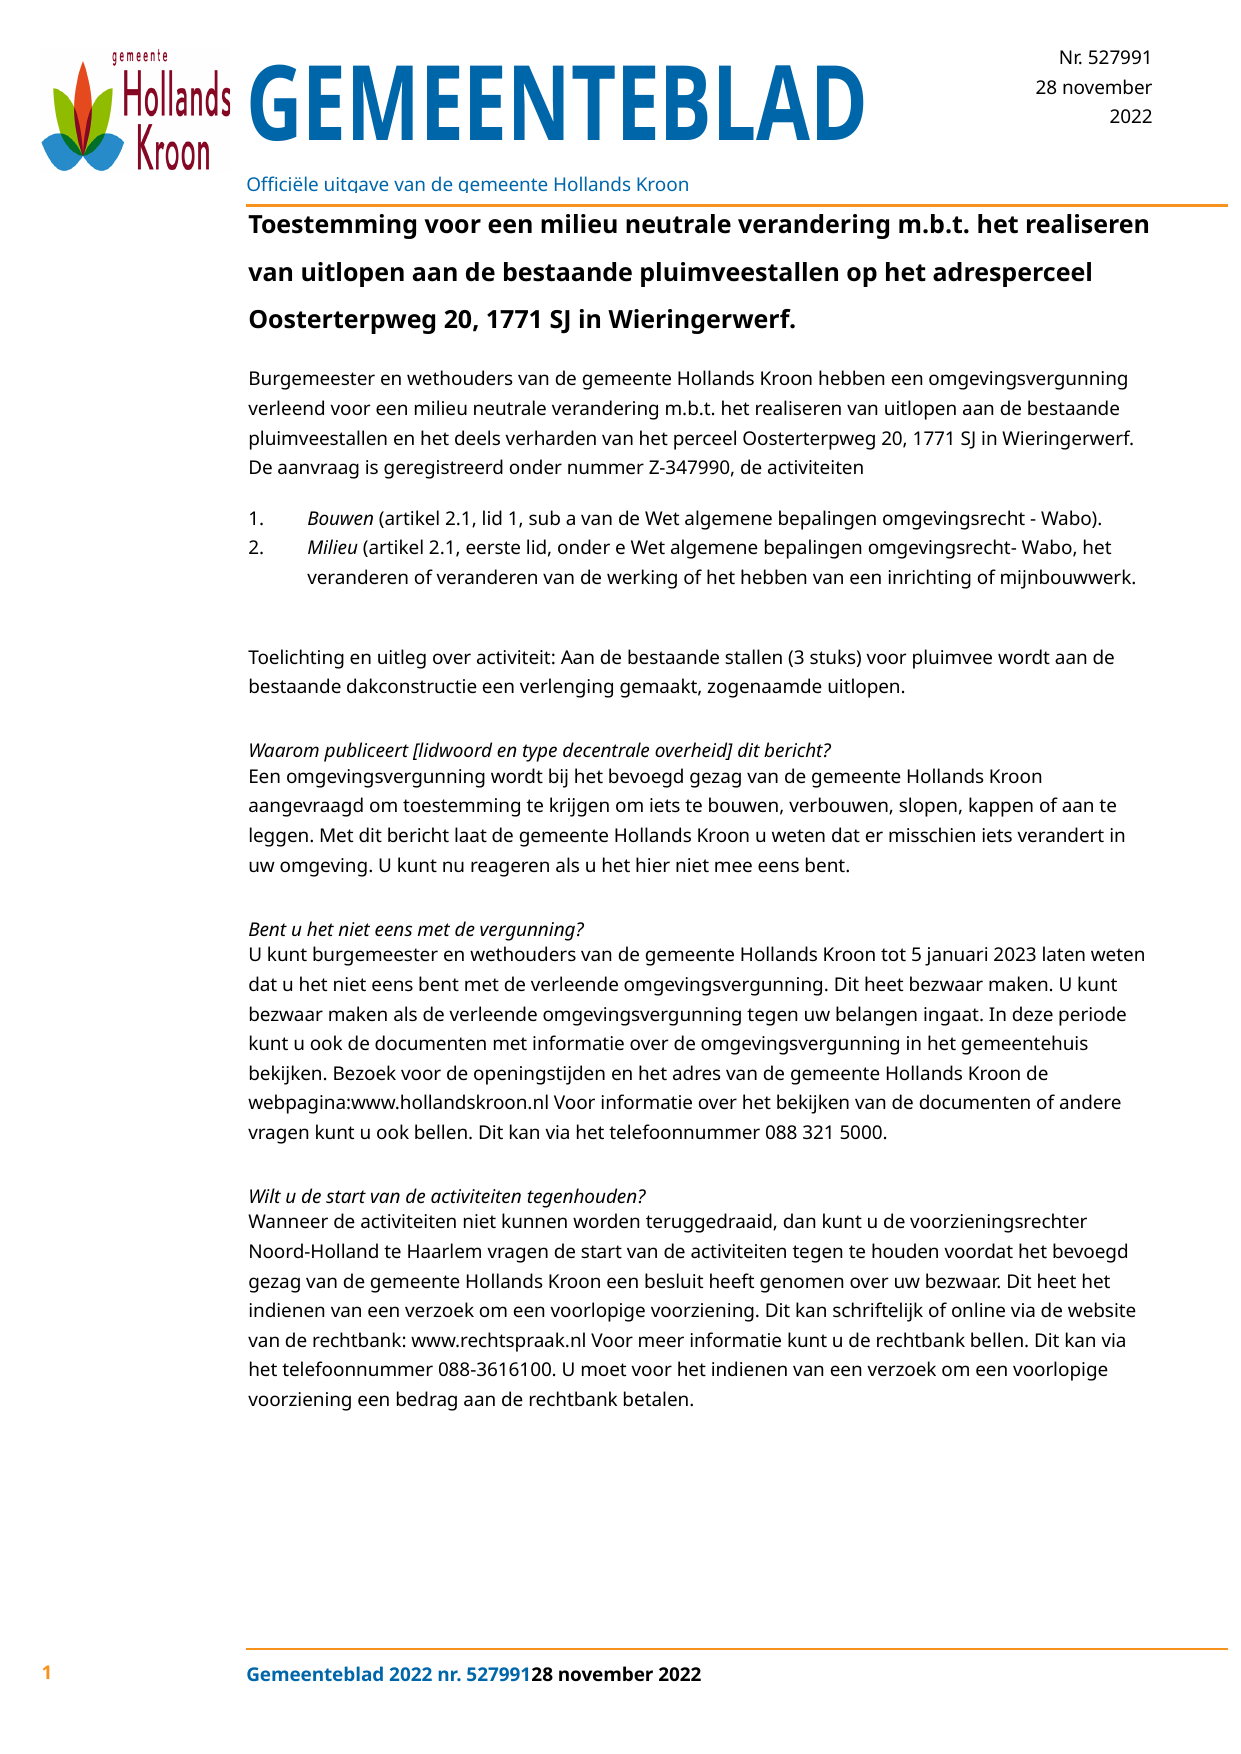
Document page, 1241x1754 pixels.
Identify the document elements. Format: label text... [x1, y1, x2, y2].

text Burgemeester en wethouders van de gemeente Hollands Kroon hebben een omgevingsvergunning verleend voor een milieu neutrale verandering m.b.t. het realiseren van uitlopen aan de bestaande pluimveestallen en het deels verharden van het perceel Oosterterpweg 20, 1771 SJ in Wieringerwerf. De aanvraag is geregistreerd onder nummer Z-347990, de activiteiten [248, 366, 1152, 480]
list Bouwen (artikel 2.1, lid 1, sub a van de Wet algemene bepalingen omgevingsrecht - Wabo). [248, 505, 1152, 530]
text Wilt u de start van de activiteiten tegenhouden? [248, 1183, 1152, 1209]
text Toestemming voor een milieu neutrale verandering m.b.t. het realiseren van uitlopen aan de bestaande pluimveestallen op het adresperceel Oosterterpweg 20, 1771 SJ in Wieringerwerf. [248, 207, 1152, 336]
text Waarom publiceert [lidwoord en type decentrale overheid] dit bericht? [248, 737, 1152, 763]
text Een omgevingsvergunning wordt bij het bevoegd gezag van de gemeente Hollands Kroon aangevraagd om toestemming te krijgen om iets te bouwen, verbouwen, slopen, kappen of aan te leggen. Met dit bericht laat de gemeente Hollands Kroon u weten dat er misschien iets verandert in uw omgeving. U kunt nu reageren als u het hier niet mee eens bent. [248, 763, 1152, 878]
text U kunt burgemeester en wethouders van de gemeente Hollands Kroon tot 5 januari 2023 laten weten dat u het niet eens bent met de verleende omgevingsvergunning. Dit heet bezwaar maken. U kunt bezwaar maken als de verleende omgevingsvergunning tegen uw belangen ingaat. In deze periode kunt u ook de documenten met informatie over de omgevingsvergunning in het gemeentehuis bekijken. Bezoek voor de openingstijden en het adres van de gemeente Hollands Kroon de webpagina:www.hollandskroon.nl Voor informatie over het bekijken van de documenten of andere vragen kunt u ook bellen. Dit kan via het telefoonnummer 088 321 5000. [248, 942, 1152, 1145]
text Bent u het niet eens met de vergunning? [248, 916, 1152, 942]
picture [41, 47, 231, 172]
text Toelichting en uitleg over activiteit: Aan de bestaande stallen (3 stuks) voor pluimvee wordt aan de bestaande dakconstructie een verlenging gemaakt, zogenaamde uitlopen. [248, 644, 1152, 699]
text Wanneer de activiteiten niet kunnen worden teruggedraaid, dan kunt u de voorzieningsrechter Noord-Holland te Haarlem vragen de start van de activiteiten tegen te houden voordat het bevoegd gezag van de gemeente Hollands Kroon een besluit heeft genomen over uw bezwaar. Dit heet het indienen van een verzoek om een voorlopige voorziening. Dit kan schriftelijk of online via de website van de rechtbank: www.rechtspraak.nl Voor meer informatie kunt u de rechtbank bellen. Dit kan via het telefoonnummer 088-3616100. U moet voor het indienen van een verzoek om een voorlopige voorziening een bedrag aan de rechtbank betalen. [248, 1209, 1152, 1412]
list Milieu (artikel 2.1, eerste lid, onder e Wet algemene bepalingen omgevingsrecht- Wabo, het veranderen of veranderen van de werking of het hebben van een inrichting of mijnbouwwerk. [248, 534, 1152, 589]
